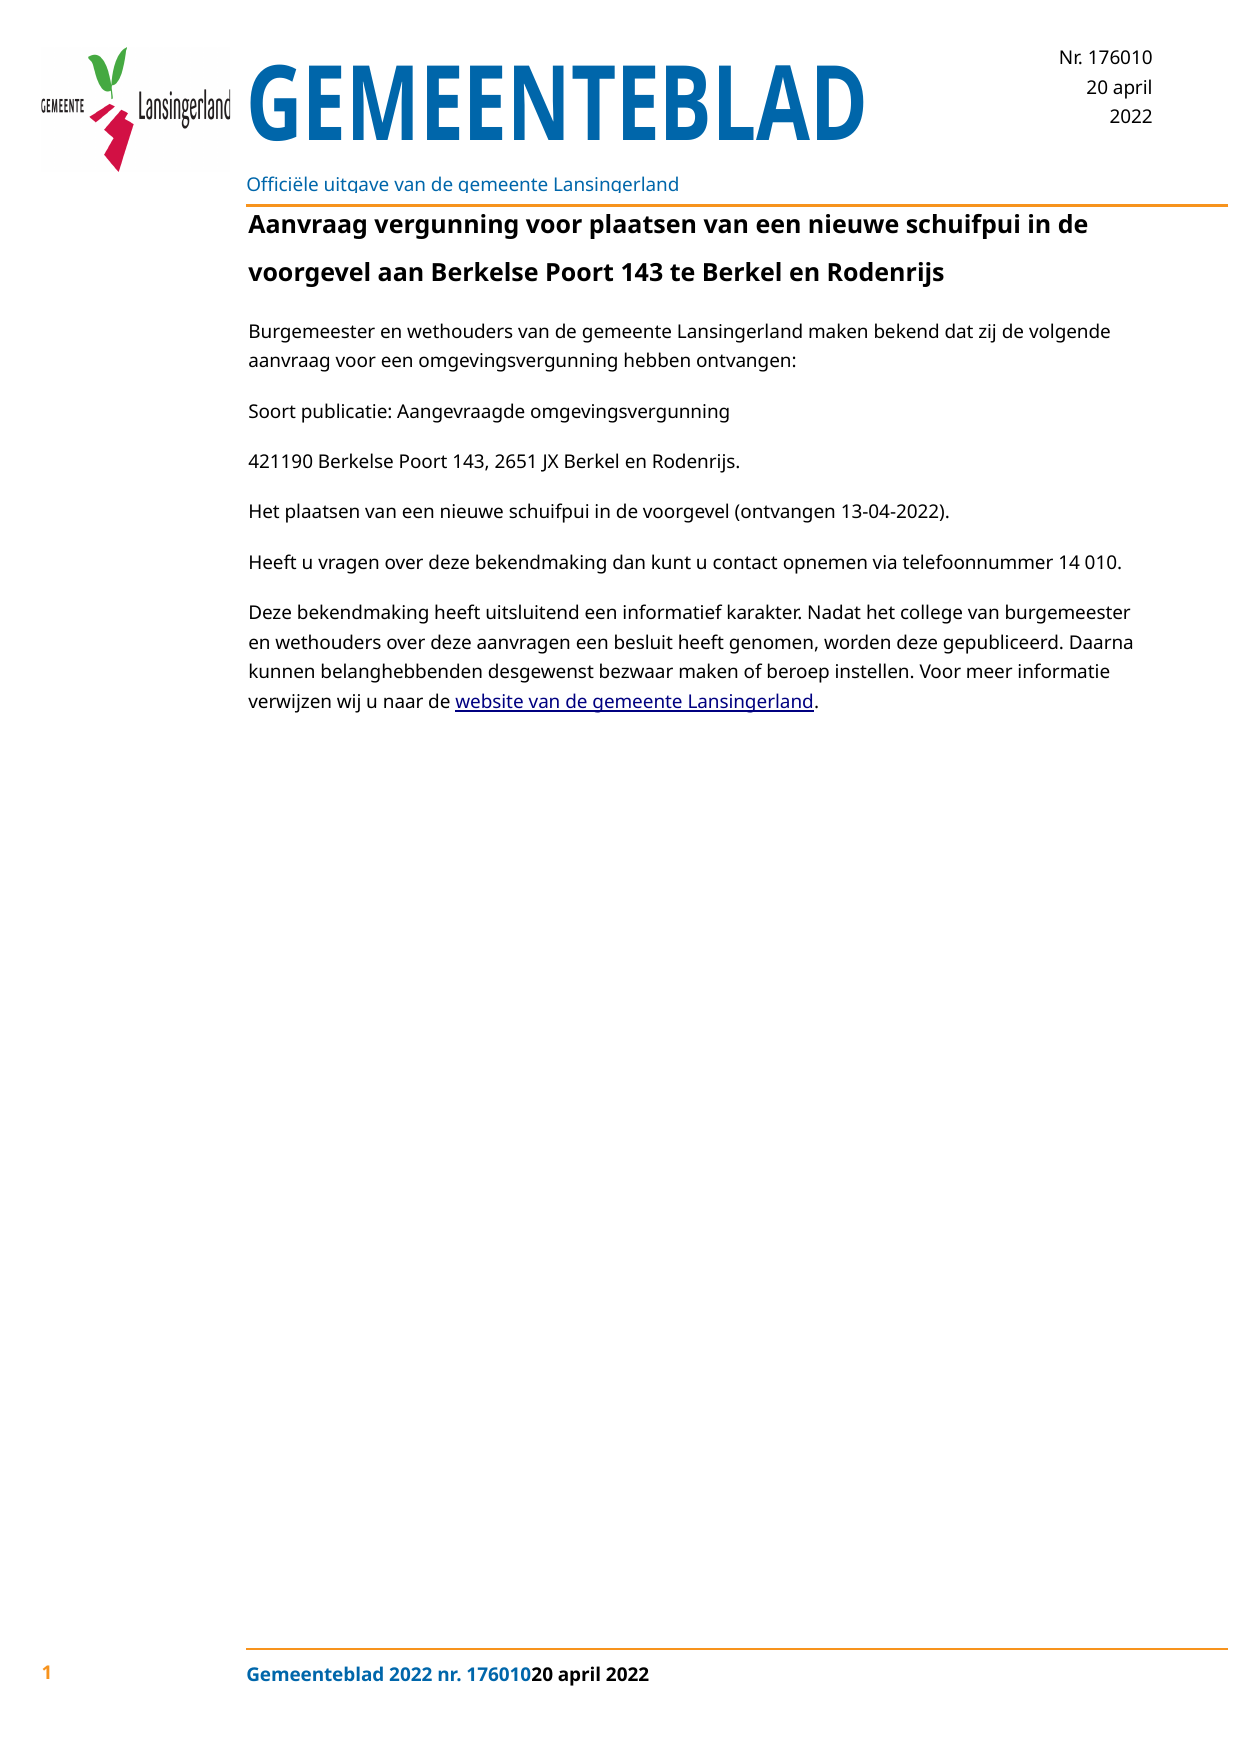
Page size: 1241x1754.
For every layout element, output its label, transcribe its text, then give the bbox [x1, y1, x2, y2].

text Burgemeester en wethouders van de gemeente Lansingerland maken bekend dat zij de volgende aanvraag voor een omgevingsvergunning hebben ontvangen: [248, 318, 1152, 373]
text Heeft u vragen over deze bekendmaking dan kunt u contact opnemen via telefoonnummer 14 010. [248, 549, 1152, 575]
text Deze bekendmaking heeft uitsluitend een informatief karakter. Nadat het college van burgemeester en wethouders over deze aanvragen een besluit heeft genomen, worden deze gepubliceerd. Daarna kunnen belanghebbenden desgewenst bezwaar maken of beroep instellen. Voor meer informatie verwijzen wij u naar de website van de gemeente Lansingerland. [248, 599, 1152, 714]
text Soort publicatie: Aangevraagde omgevingsvergunning [248, 398, 1152, 424]
text 421190 Berkelse Poort 143, 2651 JX Berkel en Rodenrijs. [248, 448, 1152, 474]
text Aanvraag vergunning voor plaatsen van een nieuwe schuifpui in de voorgevel aan Berkelse Poort 143 te Berkel en Rodenrijs [248, 207, 1152, 288]
text Het plaatsen van een nieuwe schuifpui in de voorgevel (ontvangen 13-04-2022). [248, 499, 1152, 524]
picture [41, 47, 231, 172]
